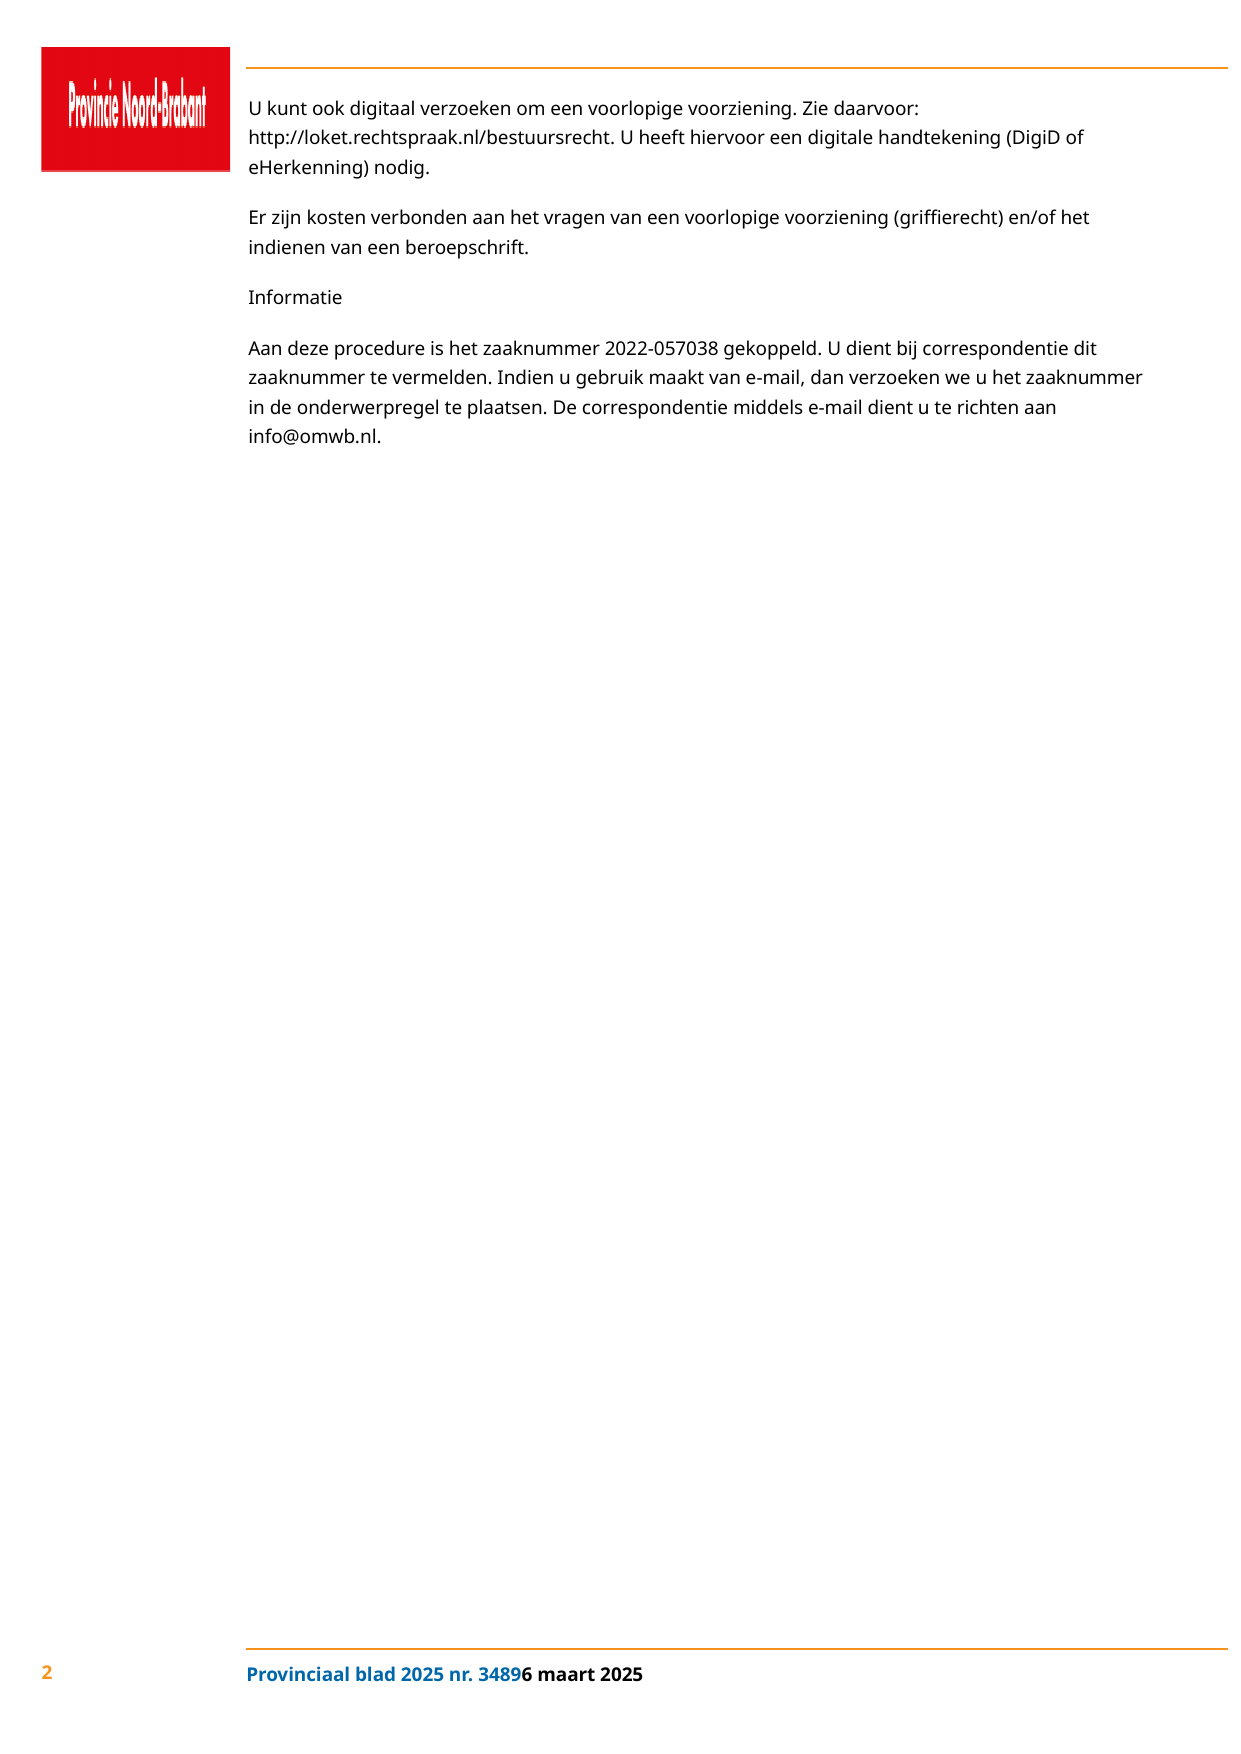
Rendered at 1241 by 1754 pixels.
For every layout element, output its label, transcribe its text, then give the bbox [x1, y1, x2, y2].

text Aan deze procedure is het zaaknummer 2022-057038 gekoppeld. U dient bij correspondentie dit zaaknummer te vermelden. Indien u gebruik maakt van e-mail, dan verzoeken we u het zaaknummer in de onderwerpregel te plaatsen. De correspondentie middels e-mail dient u te richten aan info@omwb.nl. [248, 335, 1152, 449]
text U kunt ook digitaal verzoeken om een voorlopige voorziening. Zie daarvoor: http://loket.rechtspraak.nl/bestuursrecht. U heeft hiervoor een digitale handtekening (DigiD of eHerkenning) nodig. [248, 95, 1152, 180]
text Informatie [248, 284, 1152, 310]
text Er zijn kosten verbonden aan het vragen van een voorlopige voorziening (griffierecht) en/of het indienen van een beroepschrift. [248, 204, 1152, 260]
picture [41, 47, 231, 172]
